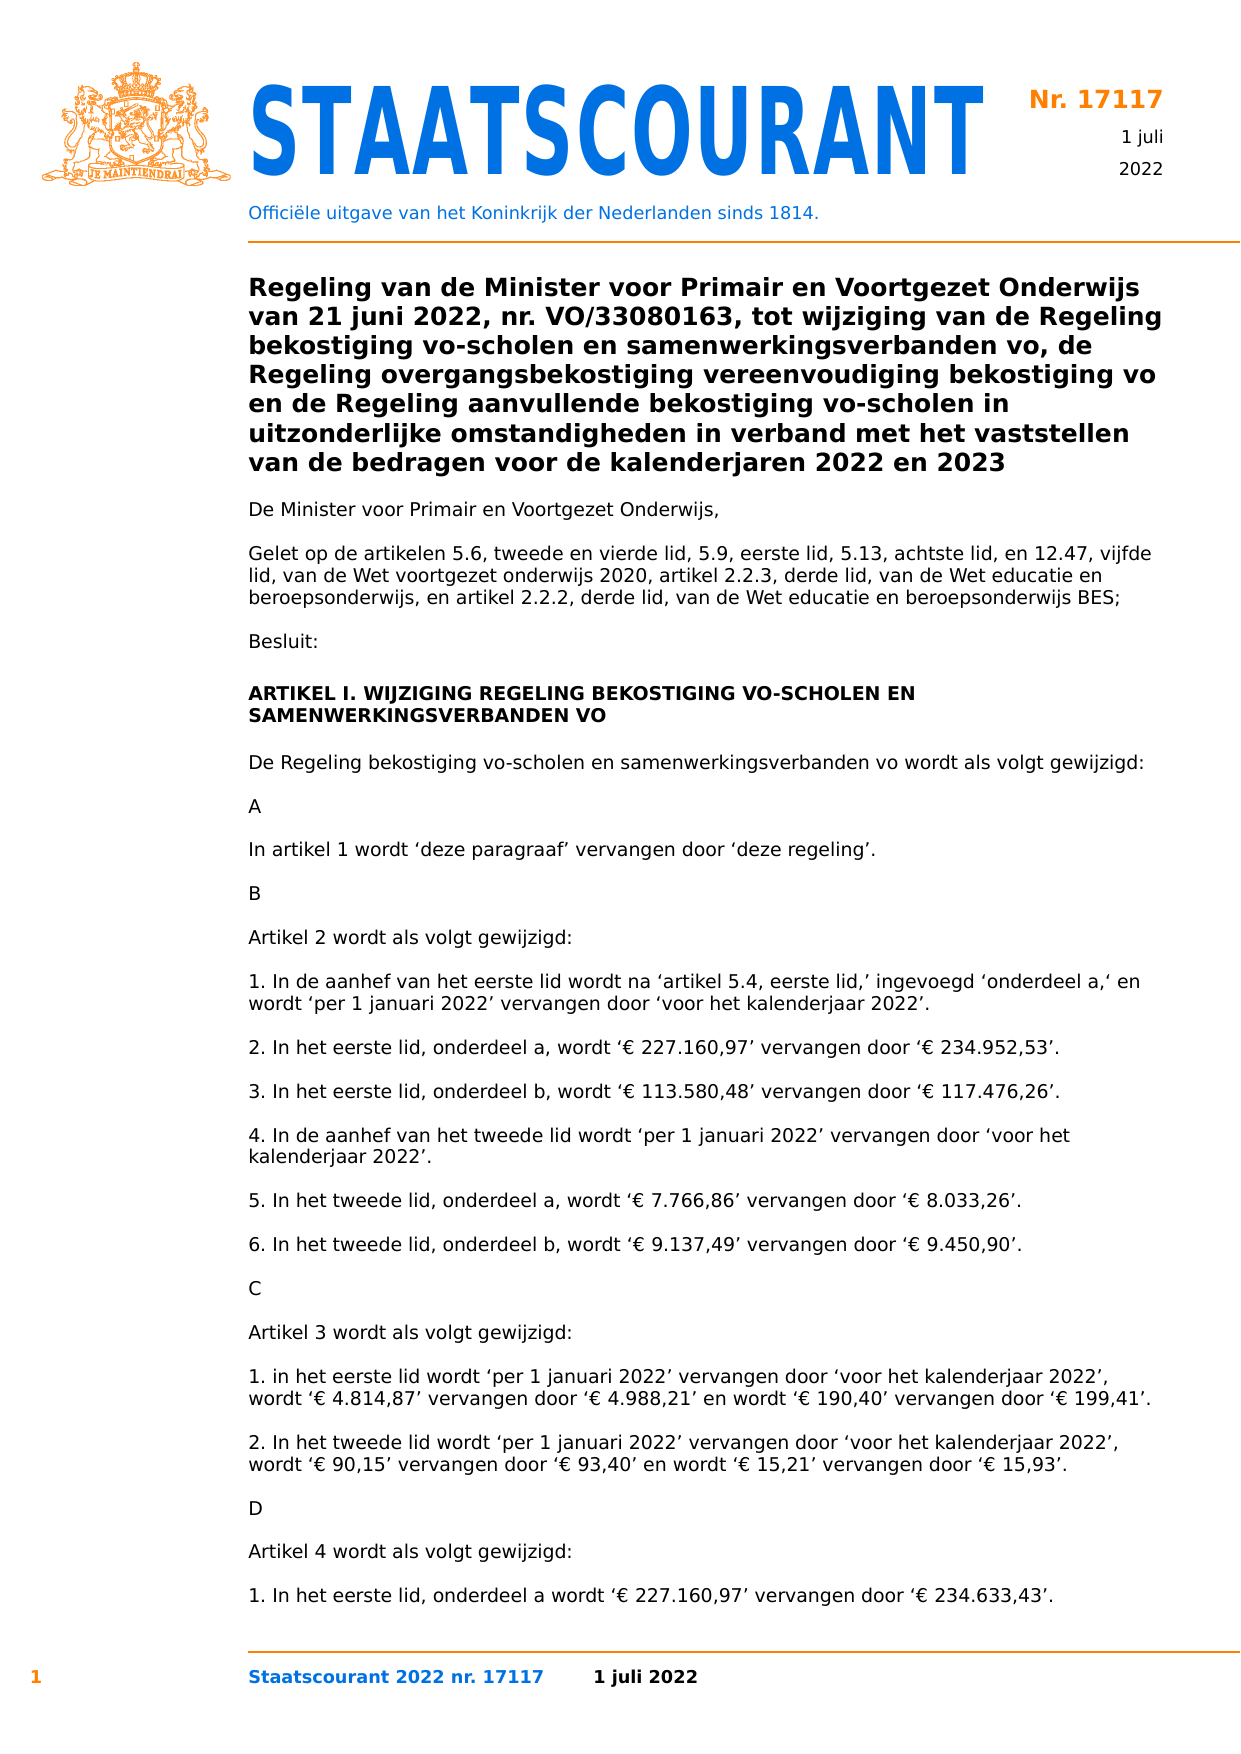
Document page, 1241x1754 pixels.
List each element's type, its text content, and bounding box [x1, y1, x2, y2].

table_header [25, 62, 248, 241]
text 2. In het tweede lid wordt ‘per 1 januari 2022’ vervangen door ‘voor het kalenderjaar 2022’, wordt ‘€ 90,15’ vervangen door ‘€ 93,40’ en wordt ‘€ 15,21’ vervangen door ‘€ 15,93’. [248, 1432, 1163, 1476]
text 2. In het eerste lid, onderdeel a, wordt ‘€ 227.160,97’ vervangen door ‘€ 234.952,53’. [248, 1037, 1163, 1059]
text Artikel 3 wordt als volgt gewijzigd: [248, 1322, 1163, 1344]
subtitle Regeling van de Minister voor Primair en Voortgezet Onderwijs van 21 juni 2022, nr. VO/33080163, tot wijziging van de Regeling bekostiging vo-scholen en samenwerkingsverbanden vo, de Regeling overgangsbekostiging vereenvoudiging bekostiging vo en de Regeling aanvullende bekostiging vo-scholen in uitzonderlijke omstandigheden in verband met het vaststellen van de bedragen voor de kalenderjaren 2022 en 2023 [248, 273, 1163, 477]
text A [248, 796, 1163, 817]
picture [41, 62, 231, 186]
text 5. In het tweede lid, onderdeel a, wordt ‘€ 7.766,86’ vervangen door ‘€ 8.033,26’. [248, 1190, 1163, 1212]
text D [248, 1497, 1163, 1519]
table_cell Officiële uitgave van het Koninkrijk der Nederlanden sinds 1814. [248, 203, 1240, 241]
text Besluit: [248, 631, 1163, 653]
text 6. In het tweede lid, onderdeel b, wordt ‘€ 9.137,49’ vervangen door ‘€ 9.450,90’. [248, 1234, 1163, 1256]
text De Minister voor Primair en Voortgezet Onderwijs, [248, 499, 1163, 521]
text 1. In het eerste lid, onderdeel a wordt ‘€ 227.160,97’ vervangen door ‘€ 234.633,43’. [248, 1585, 1163, 1607]
table_cell 1 juli [998, 121, 1240, 153]
text 3. In het eerste lid, onderdeel b, wordt ‘€ 113.580,48’ vervangen door ‘€ 117.476,26’. [248, 1081, 1163, 1103]
table_cell 2022 [998, 153, 1240, 203]
text Artikel 4 wordt als volgt gewijzigd: [248, 1541, 1163, 1563]
text In artikel 1 wordt ‘deze paragraaf’ vervangen door ‘deze regeling’. [248, 839, 1163, 861]
text C [248, 1278, 1163, 1300]
text Gelet op de artikelen 5.6, tweede en vierde lid, 5.9, eerste lid, 5.13, achtste lid, en 12.47, vijfde lid, van de Wet voortgezet onderwijs 2020, artikel 2.2.3, derde lid, van de Wet educatie en beroepsonderwijs, en artikel 2.2.2, derde lid, van de Wet educatie en beroepsonderwijs BES; [248, 543, 1163, 609]
text 4. In de aanhef van het tweede lid wordt ‘per 1 januari 2022’ vervangen door ‘voor het kalenderjaar 2022’. [248, 1124, 1163, 1168]
subtitle ARTIKEL I. WIJZIGING REGELING BEKOSTIGING VO-SCHOLEN EN SAMENWERKINGSVERBANDEN VO [248, 683, 1163, 727]
table_header Nr. 17117 [998, 62, 1240, 121]
text 1. In de aanhef van het eerste lid wordt na ‘artikel 5.4, eerste lid,’ ingevoegd ‘onderdeel a,‘ en wordt ‘per 1 januari 2022’ vervangen door ‘voor het kalenderjaar 2022’. [248, 971, 1163, 1015]
text Artikel 2 wordt als volgt gewijzigd: [248, 927, 1163, 949]
table_header STAATSCOURANT [248, 62, 998, 203]
text De Regeling bekostiging vo-scholen en samenwerkingsverbanden vo wordt als volgt gewijzigd: [248, 752, 1163, 774]
text 1. in het eerste lid wordt ‘per 1 januari 2022’ vervangen door ‘voor het kalenderjaar 2022’, wordt ‘€ 4.814,87’ vervangen door ‘€ 4.988,21’ en wordt ‘€ 190,40’ vervangen door ‘€ 199,41’. [248, 1366, 1163, 1410]
text B [248, 883, 1163, 905]
